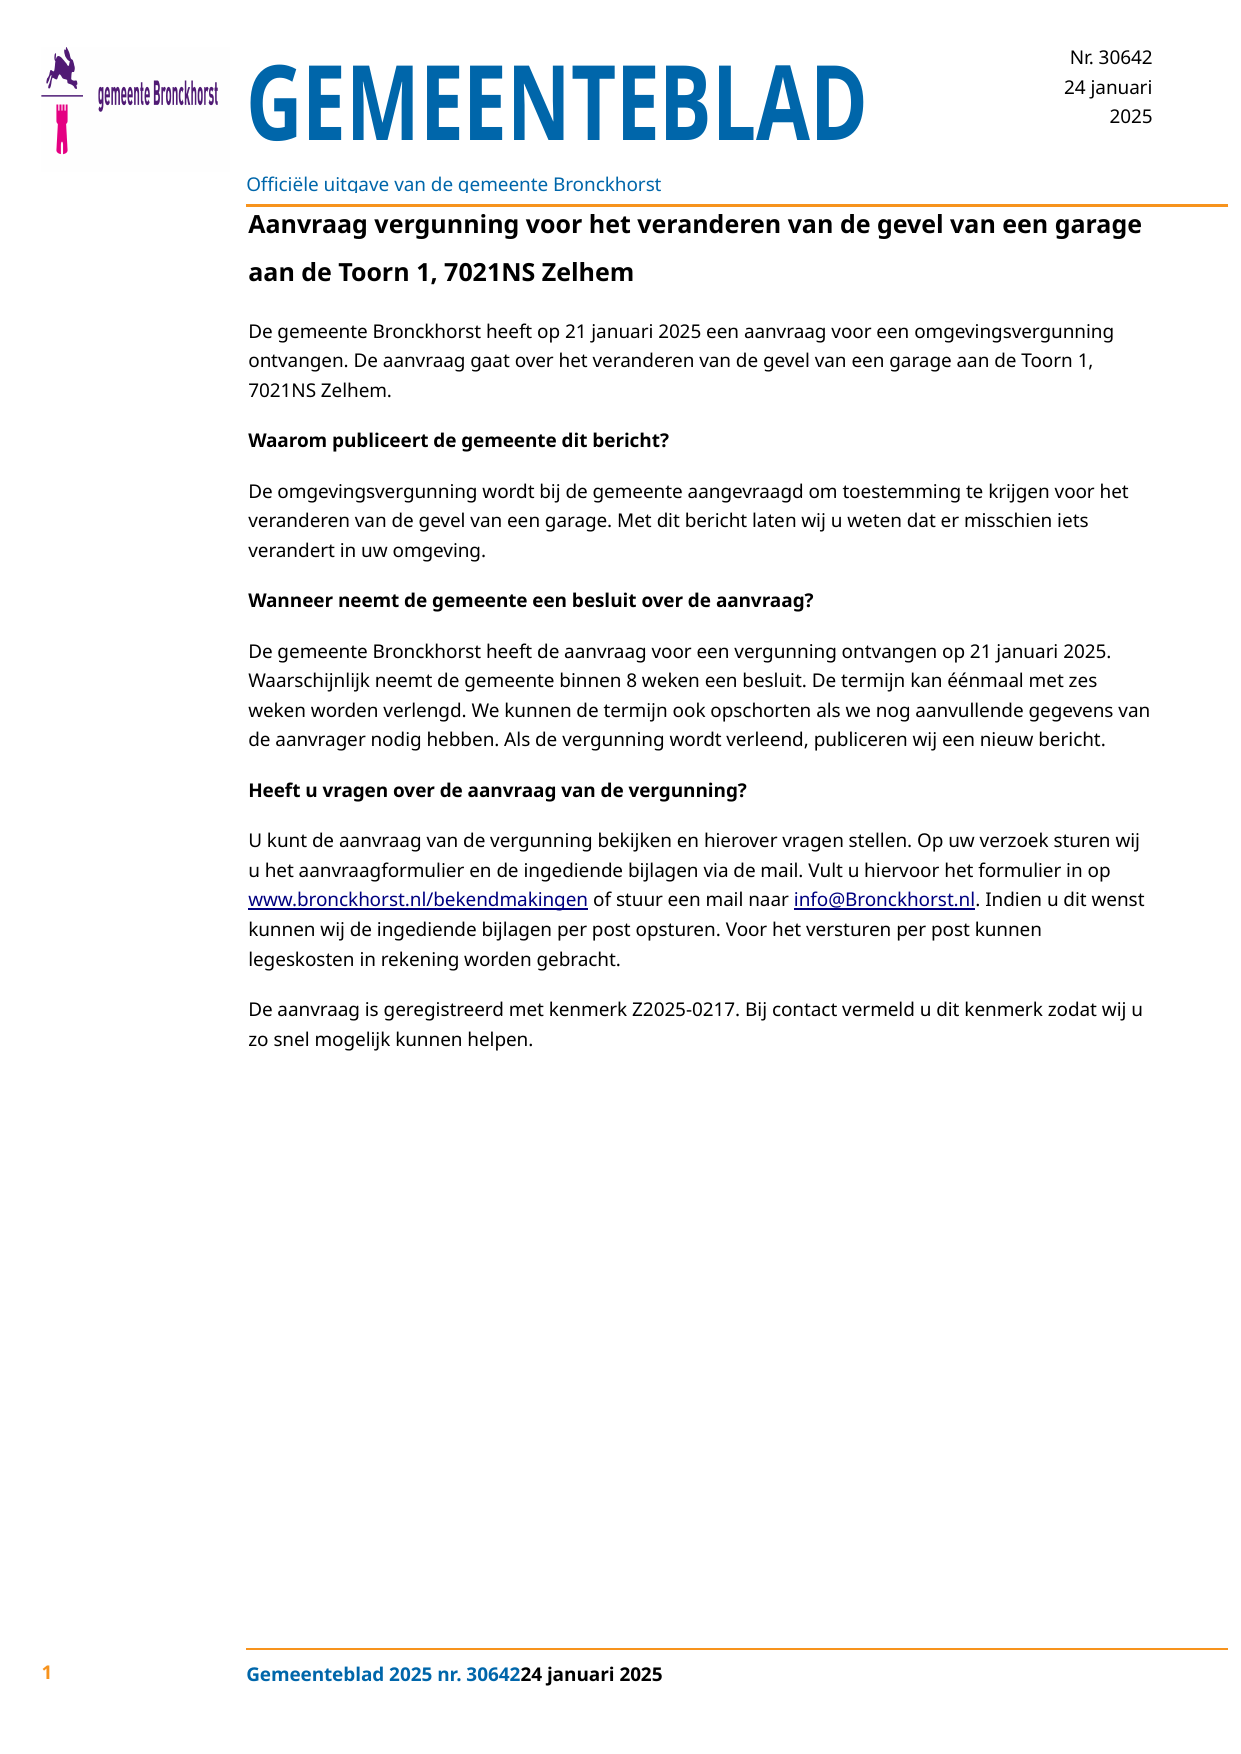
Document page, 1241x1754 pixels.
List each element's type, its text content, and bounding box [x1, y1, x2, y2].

text Waarom publiceert de gemeente dit bericht? [248, 427, 1152, 453]
text Aanvraag vergunning voor het veranderen van de gevel van een garage aan de Toorn 1, 7021NS Zelhem [248, 207, 1152, 288]
text De gemeente Bronckhorst heeft de aanvraag voor een vergunning ontvangen op 21 januari 2025. Waarschijnlijk neemt de gemeente binnen 8 weken een besluit. De termijn kan éénmaal met zes weken worden verlengd. We kunnen de termijn ook opschorten als we nog aanvullende gegevens van de aanvrager nodig hebben. Als de vergunning wordt verleend, publiceren wij een nieuw bericht. [248, 638, 1152, 752]
text Heeft u vragen over de aanvraag van de vergunning? [248, 777, 1152, 803]
text De omgevingsvergunning wordt bij de gemeente aangevraagd om toestemming te krijgen voor het veranderen van de gevel van een garage. Met dit bericht laten wij u weten dat er misschien iets verandert in uw omgeving. [248, 478, 1152, 563]
text De aanvraag is geregistreerd met kenmerk Z2025-0217. Bij contact vermeld u dit kenmerk zodat wij u zo snel mogelijk kunnen helpen. [248, 996, 1152, 1052]
text U kunt de aanvraag van de vergunning bekijken en hierover vragen stellen. Op uw verzoek sturen wij u het aanvraagformulier en de ingediende bijlagen via de mail. Vult u hiervoor het formulier in op www.bronckhorst.nl/bekendmakingen of stuur een mail naar info@Bronckhorst.nl. Indien u dit wenst kunnen wij de ingediende bijlagen per post opsturen. Voor het versturen per post kunnen legeskosten in rekening worden gebracht. [248, 827, 1152, 972]
picture [41, 47, 231, 172]
text De gemeente Bronckhorst heeft op 21 januari 2025 een aanvraag voor een omgevingsvergunning ontvangen. De aanvraag gaat over het veranderen van de gevel van een garage aan de Toorn 1, 7021NS Zelhem. [248, 318, 1152, 403]
text Wanneer neemt de gemeente een besluit over de aanvraag? [248, 587, 1152, 613]
